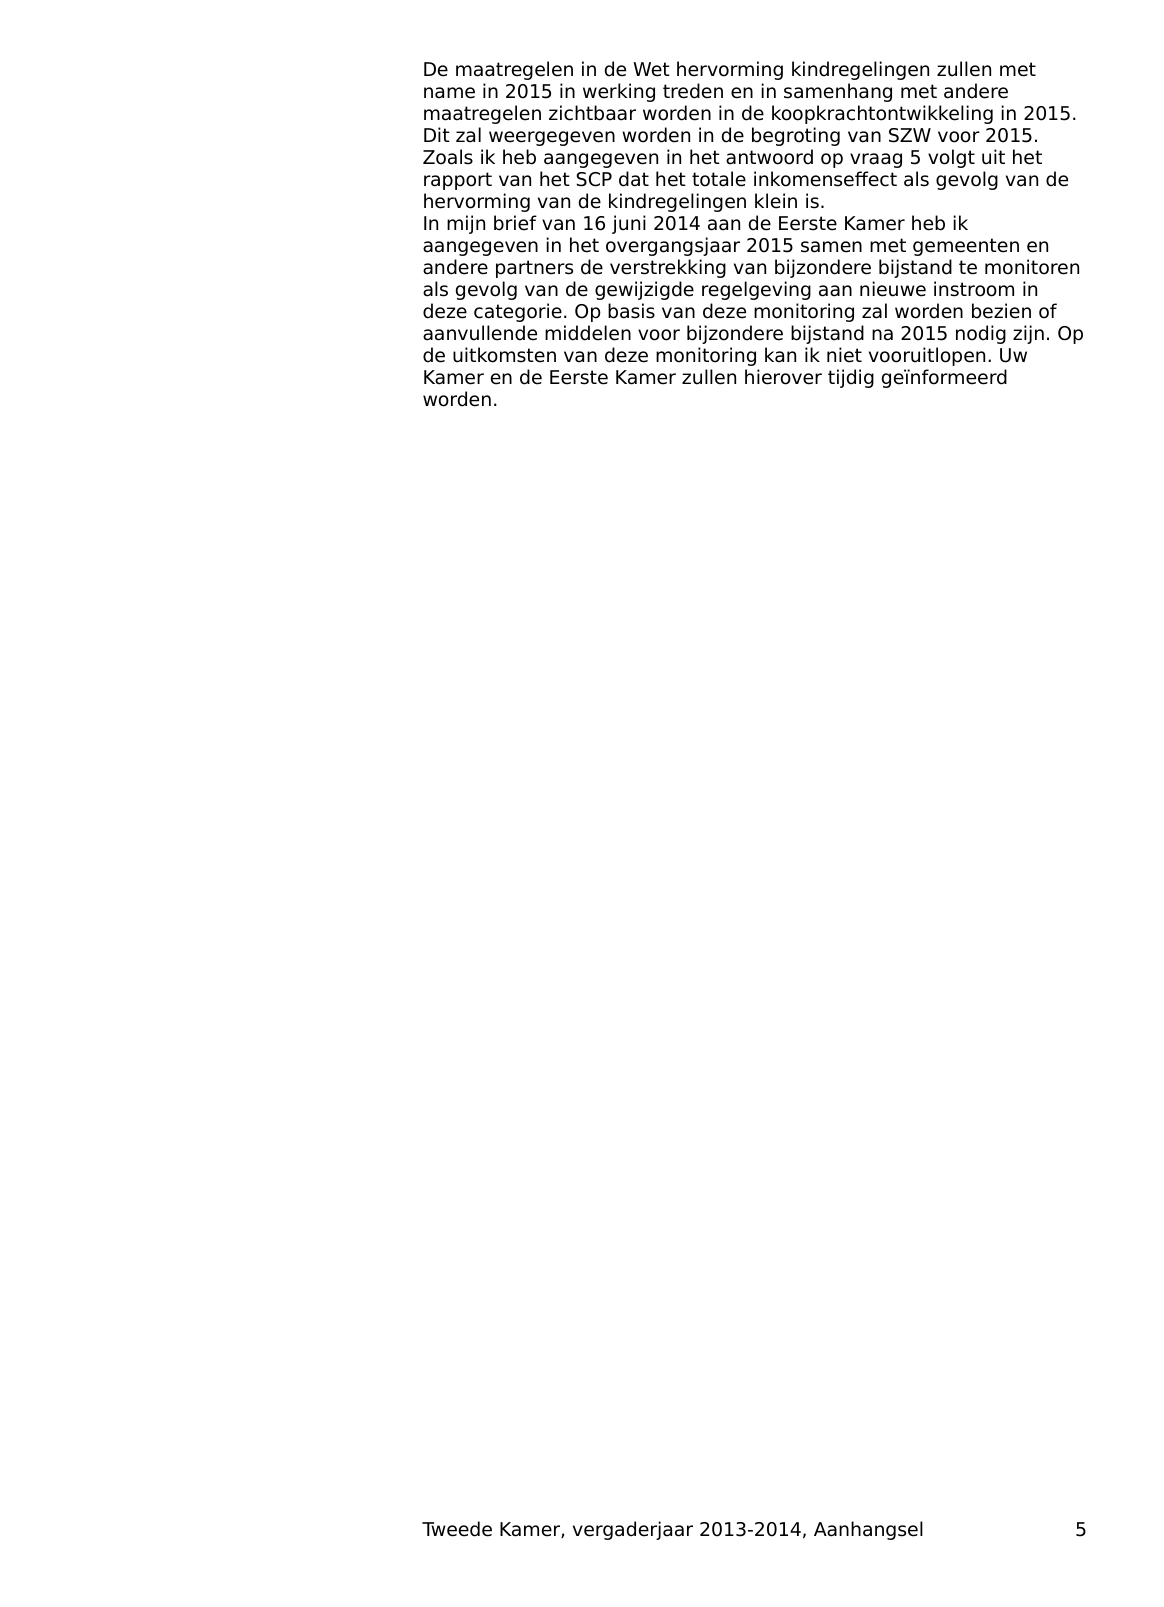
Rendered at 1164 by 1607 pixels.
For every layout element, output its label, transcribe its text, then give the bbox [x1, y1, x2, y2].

text De maatregelen in de Wet hervorming kindregelingen zullen met name in 2015 in werking treden en in samenhang met andere maatregelen zichtbaar worden in de koopkrachtontwikkeling in 2015. Dit zal weergegeven worden in de begroting van SZW voor 2015. Zoals ik heb aangegeven in het antwoord op vraag 5 volgt uit het rapport van het SCP dat het totale inkomenseffect als gevolg van de hervorming van de kindregelingen klein is. [422, 59, 1087, 213]
text In mijn brief van 16 juni 2014 aan de Eerste Kamer heb ik aangegeven in het overgangsjaar 2015 samen met gemeenten en andere partners de verstrekking van bijzondere bijstand te monitoren als gevolg van de gewijzigde regelgeving aan nieuwe instroom in deze categorie. Op basis van deze monitoring zal worden bezien of aanvullende middelen voor bijzondere bijstand na 2015 nodig zijn. Op de uitkomsten van deze monitoring kan ik niet vooruitlopen. Uw Kamer en de Eerste Kamer zullen hierover tijdig geïnformeerd worden. [422, 213, 1087, 411]
